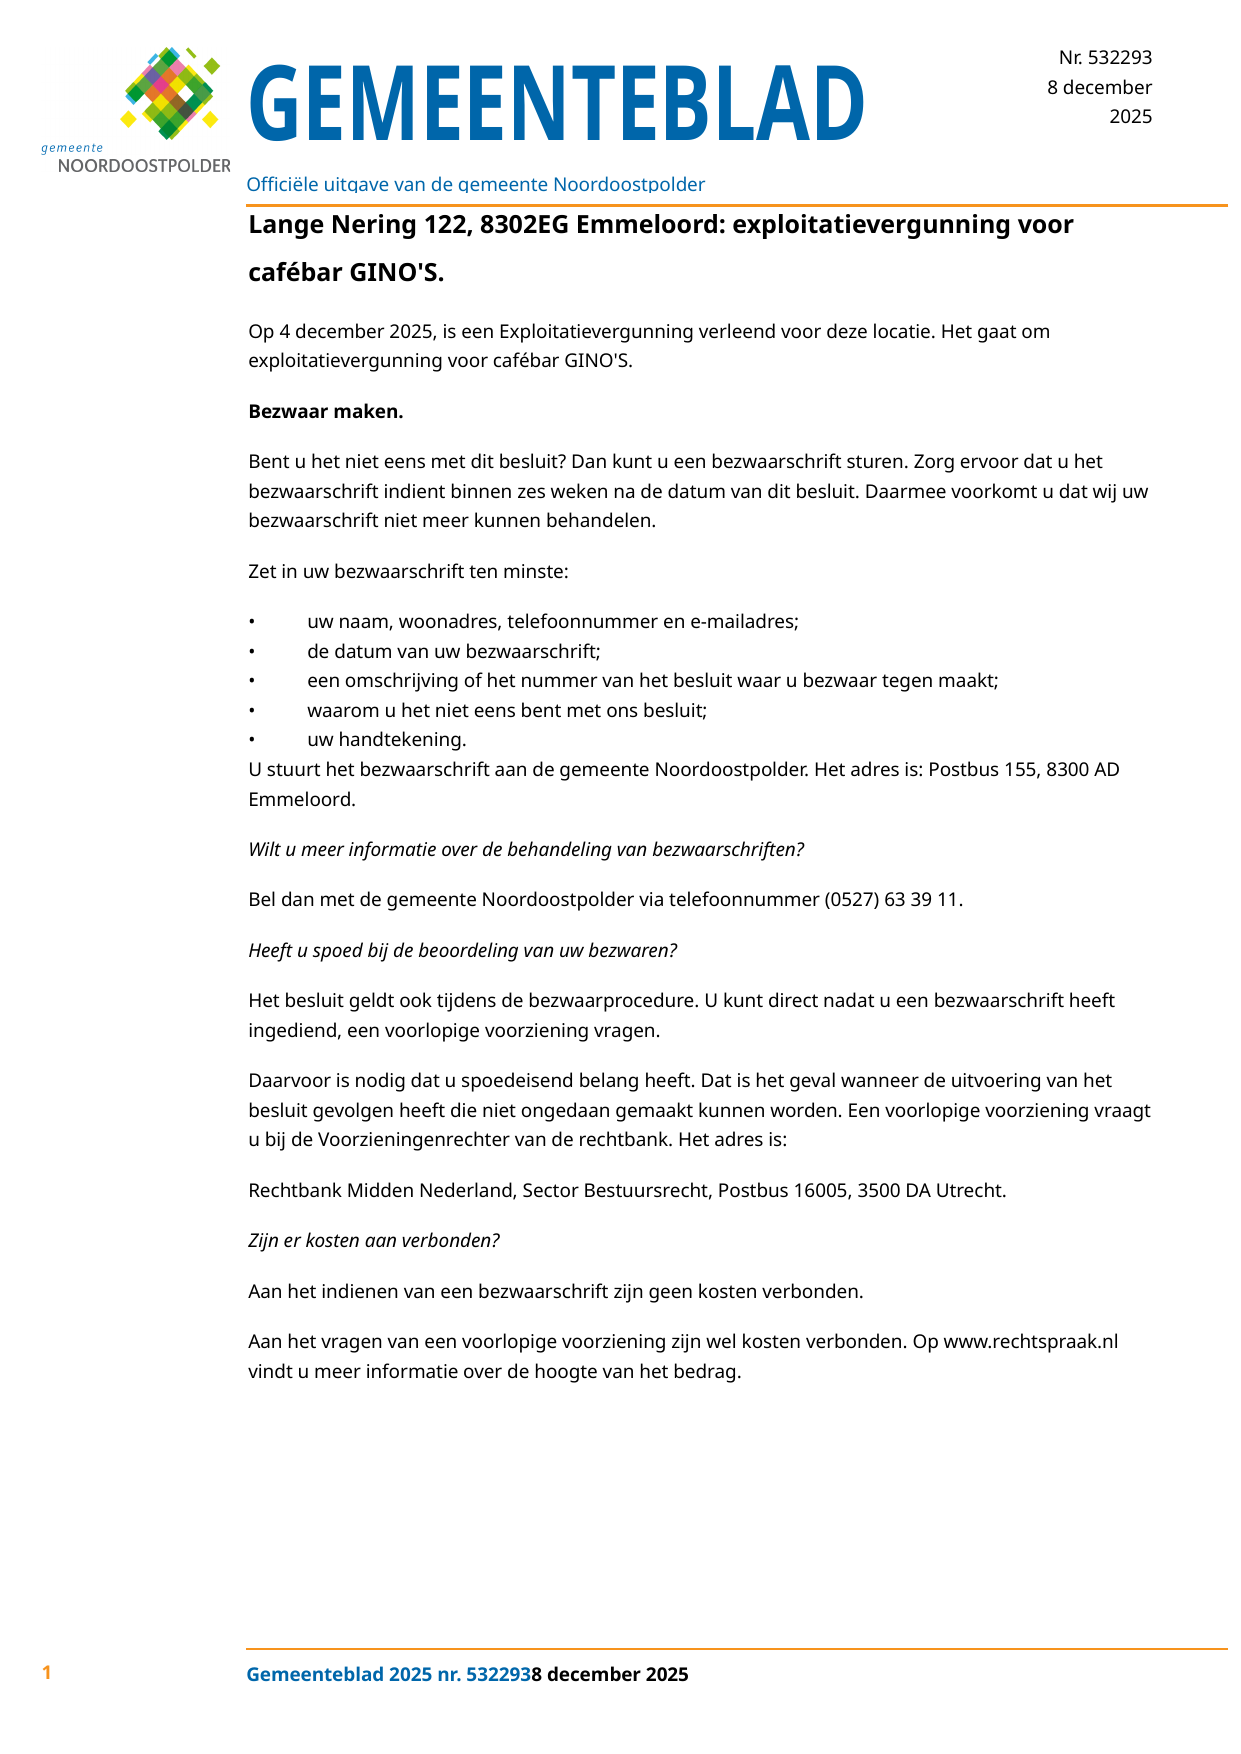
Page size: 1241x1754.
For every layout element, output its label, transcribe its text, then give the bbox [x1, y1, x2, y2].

text Bezwaar maken. [248, 398, 1152, 424]
text Heeft u spoed bij de beoordeling van uw bezwaren? [248, 937, 1152, 963]
list waarom u het niet eens bent met ons besluit; [248, 697, 1152, 723]
text Rechtbank Midden Nederland, Sector Bestuursrecht, Postbus 16005, 3500 DA Utrecht. [248, 1177, 1152, 1203]
list de datum van uw bezwaarschrift; [248, 638, 1152, 664]
text Zet in uw bezwaarschrift ten minste: [248, 558, 1152, 584]
text Op 4 december 2025, is een Exploitatievergunning verleend voor deze locatie. Het gaat om exploitatievergunning voor cafébar GINO'S. [248, 318, 1152, 373]
text Aan het indienen van een bezwaarschrift zijn geen kosten verbonden. [248, 1278, 1152, 1304]
list uw handtekening. [248, 727, 1152, 752]
text Daarvoor is nodig dat u spoedeisend belang heeft. Dat is het geval wanneer de uitvoering van het besluit gevolgen heeft die niet ongedaan gemaakt kunnen worden. Een voorlopige voorziening vraagt u bij de Voorzieningenrechter van de rechtbank. Het adres is: [248, 1067, 1152, 1152]
list een omschrijving of het nummer van het besluit waar u bezwaar tegen maakt; [248, 667, 1152, 693]
text Wilt u meer informatie over de behandeling van bezwaarschriften? [248, 836, 1152, 862]
text Het besluit geldt ook tijdens de bezwaarprocedure. U kunt direct nadat u een bezwaarschrift heeft ingediend, een voorlopige voorziening vragen. [248, 987, 1152, 1043]
text Zijn er kosten aan verbonden? [248, 1227, 1152, 1253]
list uw naam, woonadres, telefoonnummer en e-mailadres; [248, 608, 1152, 634]
text Lange Nering 122, 8302EG Emmeloord: exploitatievergunning voor cafébar GINO'S. [248, 207, 1152, 288]
picture [41, 47, 231, 172]
text U stuurt het bezwaarschrift aan de gemeente Noordoostpolder. Het adres is: Postbus 155, 8300 AD Emmeloord. [248, 756, 1152, 812]
text Aan het vragen van een voorlopige voorziening zijn wel kosten verbonden. Op www.rechtspraak.nl vindt u meer informatie over de hoogte van het bedrag. [248, 1328, 1152, 1384]
text Bent u het niet eens met dit besluit? Dan kunt u een bezwaarschrift sturen. Zorg ervoor dat u het bezwaarschrift indient binnen zes weken na de datum van dit besluit. Daarmee voorkomt u dat wij uw bezwaarschrift niet meer kunnen behandelen. [248, 448, 1152, 533]
text Bel dan met de gemeente Noordoostpolder via telefoonnummer (0527) 63 39 11. [248, 887, 1152, 912]
